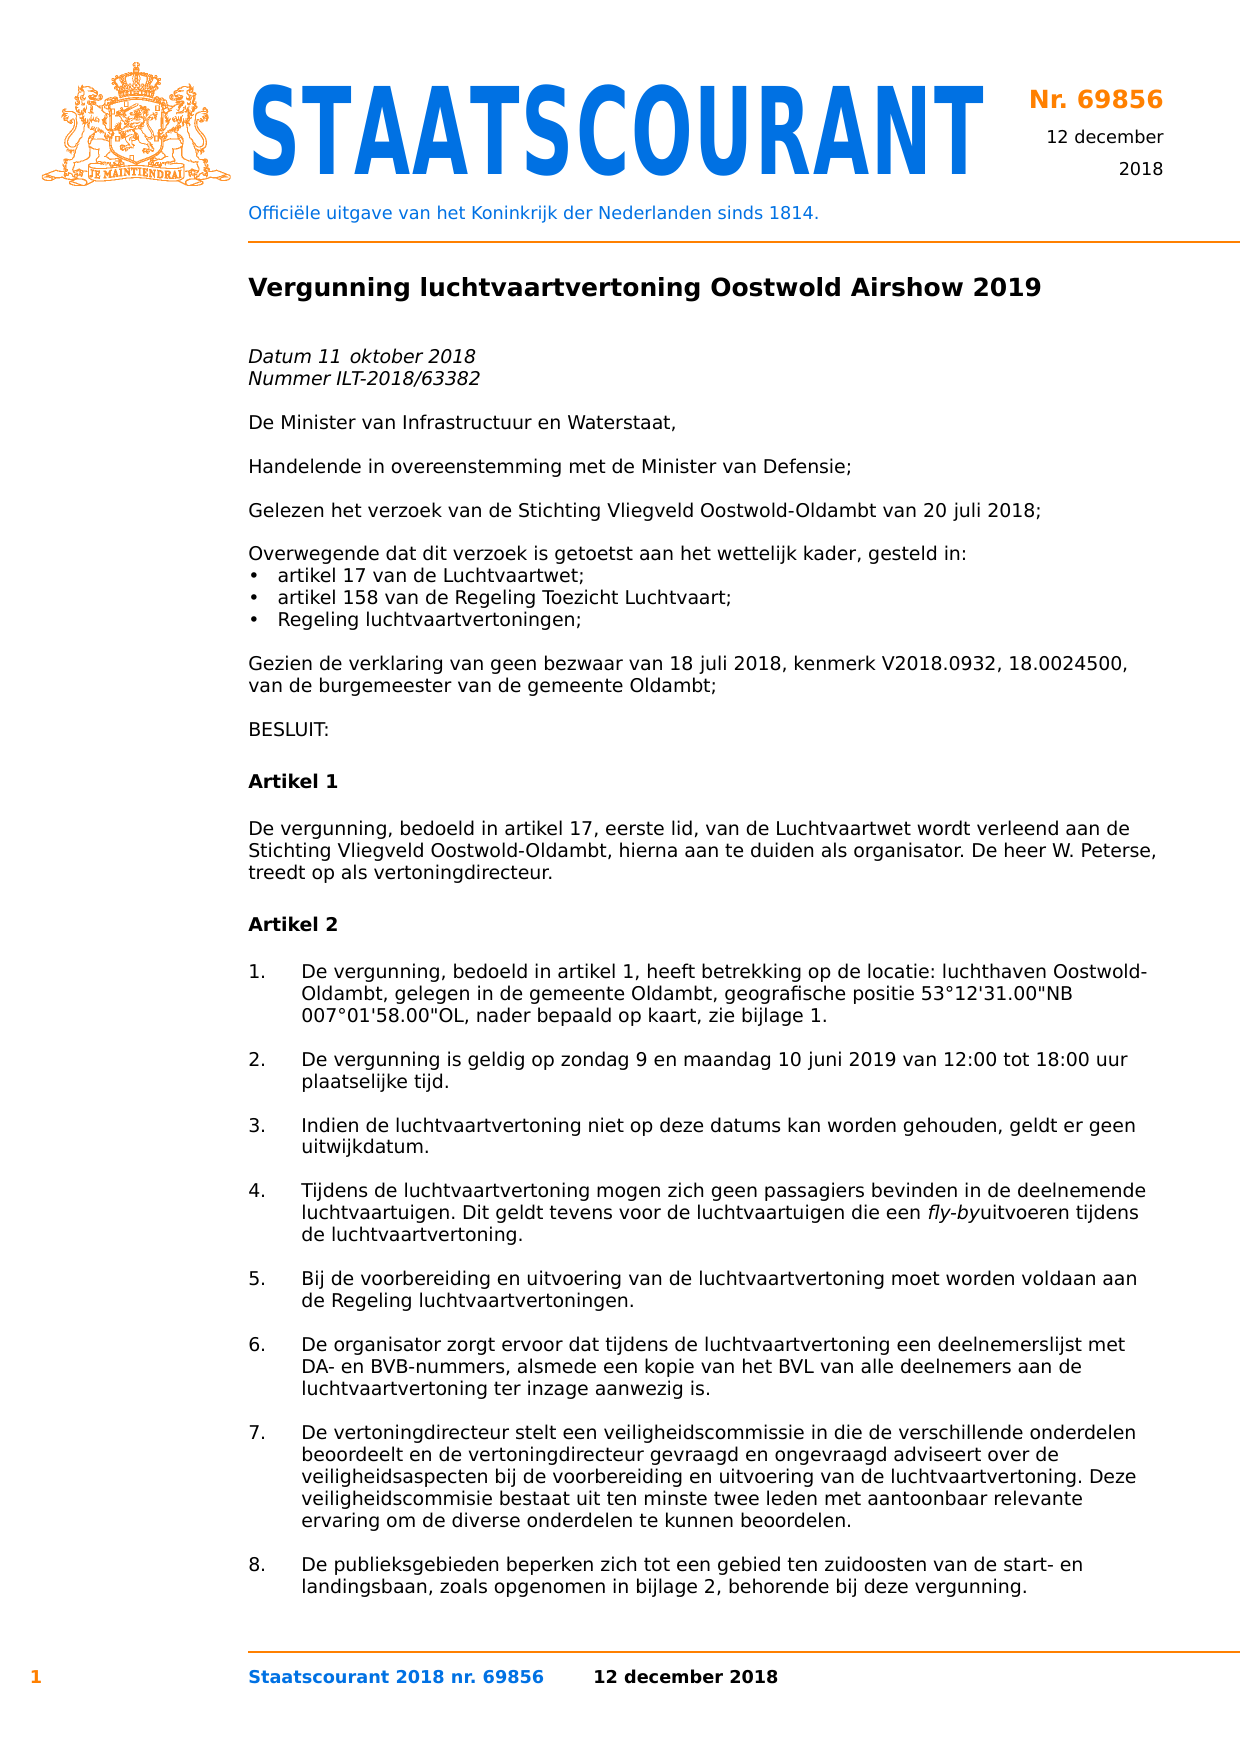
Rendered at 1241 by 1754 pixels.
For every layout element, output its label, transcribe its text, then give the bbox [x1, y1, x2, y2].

text 4. Tijdens de luchtvaartvertoning mogen zich geen passagiers bevinden in de deelnemende luchtvaartuigen. Dit geldt tevens voor de luchtvaartuigen die een fly-byuitvoeren tijdens de luchtvaartvertoning. [248, 1180, 1163, 1246]
text Gezien de verklaring van geen bezwaar van 18 juli 2018, kenmerk V2018.0932, 18.0024500, van de burgemeester van de gemeente Oldambt; [248, 653, 1163, 697]
text 1. De vergunning, bedoeld in artikel 1, heeft betrekking op de locatie: luchthaven Oostwold-Oldambt, gelegen in de gemeente Oldambt, geografische positie 53°12'31.00"NB 007°01'58.00"OL, nader bepaald op kaart, zie bijlage 1. [248, 961, 1163, 1027]
text 6. De organisator zorgt ervoor dat tijdens de luchtvaartvertoning een deelnemerslijst met DA- en BVB-nummers, alsmede een kopie van het BVL van alle deelnemers aan de luchtvaartvertoning ter inzage aanwezig is. [248, 1334, 1163, 1400]
table_cell 12 december [998, 121, 1240, 153]
subtitle Vergunning luchtvaartvertoning Oostwold Airshow 2019 [248, 273, 1163, 302]
subtitle Artikel 1 [248, 771, 1163, 793]
text De Minister van Infrastructuur en Waterstaat, [248, 412, 1163, 434]
text • artikel 17 van de Luchtvaartwet; [248, 565, 1163, 587]
text Handelende in overeenstemming met de Minister van Defensie; [248, 456, 1163, 478]
table_header [25, 62, 248, 241]
text 8. De publieksgebieden beperken zich tot een gebied ten zuidoosten van de start- en landingsbaan, zoals opgenomen in bijlage 2, behorende bij deze vergunning. [248, 1553, 1163, 1597]
text Gelezen het verzoek van de Stichting Vliegveld Oostwold-Oldambt van 20 juli 2018; [248, 499, 1163, 521]
table_cell 2018 [998, 153, 1240, 203]
text 5. Bij de voorbereiding en uitvoering van de luchtvaartvertoning moet worden voldaan aan de Regeling luchtvaartvertoningen. [248, 1268, 1163, 1312]
text BESLUIT: [248, 719, 1163, 741]
text Overwegende dat dit verzoek is getoetst aan het wettelijk kader, gesteld in: [248, 543, 1163, 565]
table_cell Officiële uitgave van het Koninkrijk der Nederlanden sinds 1814. [248, 203, 1240, 241]
text Datum 11 oktober 2018 [248, 346, 1163, 368]
table_header STAATSCOURANT [248, 62, 998, 203]
text 2. De vergunning is geldig op zondag 9 en maandag 10 juni 2019 van 12:00 tot 18:00 uur plaatselijke tijd. [248, 1049, 1163, 1093]
text 7. De vertoningdirecteur stelt een veiligheidscommissie in die de verschillende onderdelen beoordeelt en de vertoningdirecteur gevraagd en ongevraagd adviseert over de veiligheidsaspecten bij de voorbereiding en uitvoering van de luchtvaartvertoning. Deze veiligheidscommisie bestaat uit ten minste twee leden met aantoonbaar relevante ervaring om de diverse onderdelen te kunnen beoordelen. [248, 1422, 1163, 1532]
text • artikel 158 van de Regeling Toezicht Luchtvaart; [248, 587, 1163, 609]
picture [41, 62, 231, 186]
text 3. Indien de luchtvaartvertoning niet op deze datums kan worden gehouden, geldt er geen uitwijkdatum. [248, 1114, 1163, 1158]
text De vergunning, bedoeld in artikel 17, eerste lid, van de Luchtvaartwet wordt verleend aan de Stichting Vliegveld Oostwold-Oldambt, hierna aan te duiden als organisator. De heer W. Peterse, treedt op als vertoningdirecteur. [248, 818, 1163, 884]
subtitle Artikel 2 [248, 914, 1163, 936]
text • Regeling luchtvaartvertoningen; [248, 609, 1163, 631]
text Nummer ILT-2018/63382 [248, 368, 1163, 390]
table_header Nr. 69856 [998, 62, 1240, 121]
